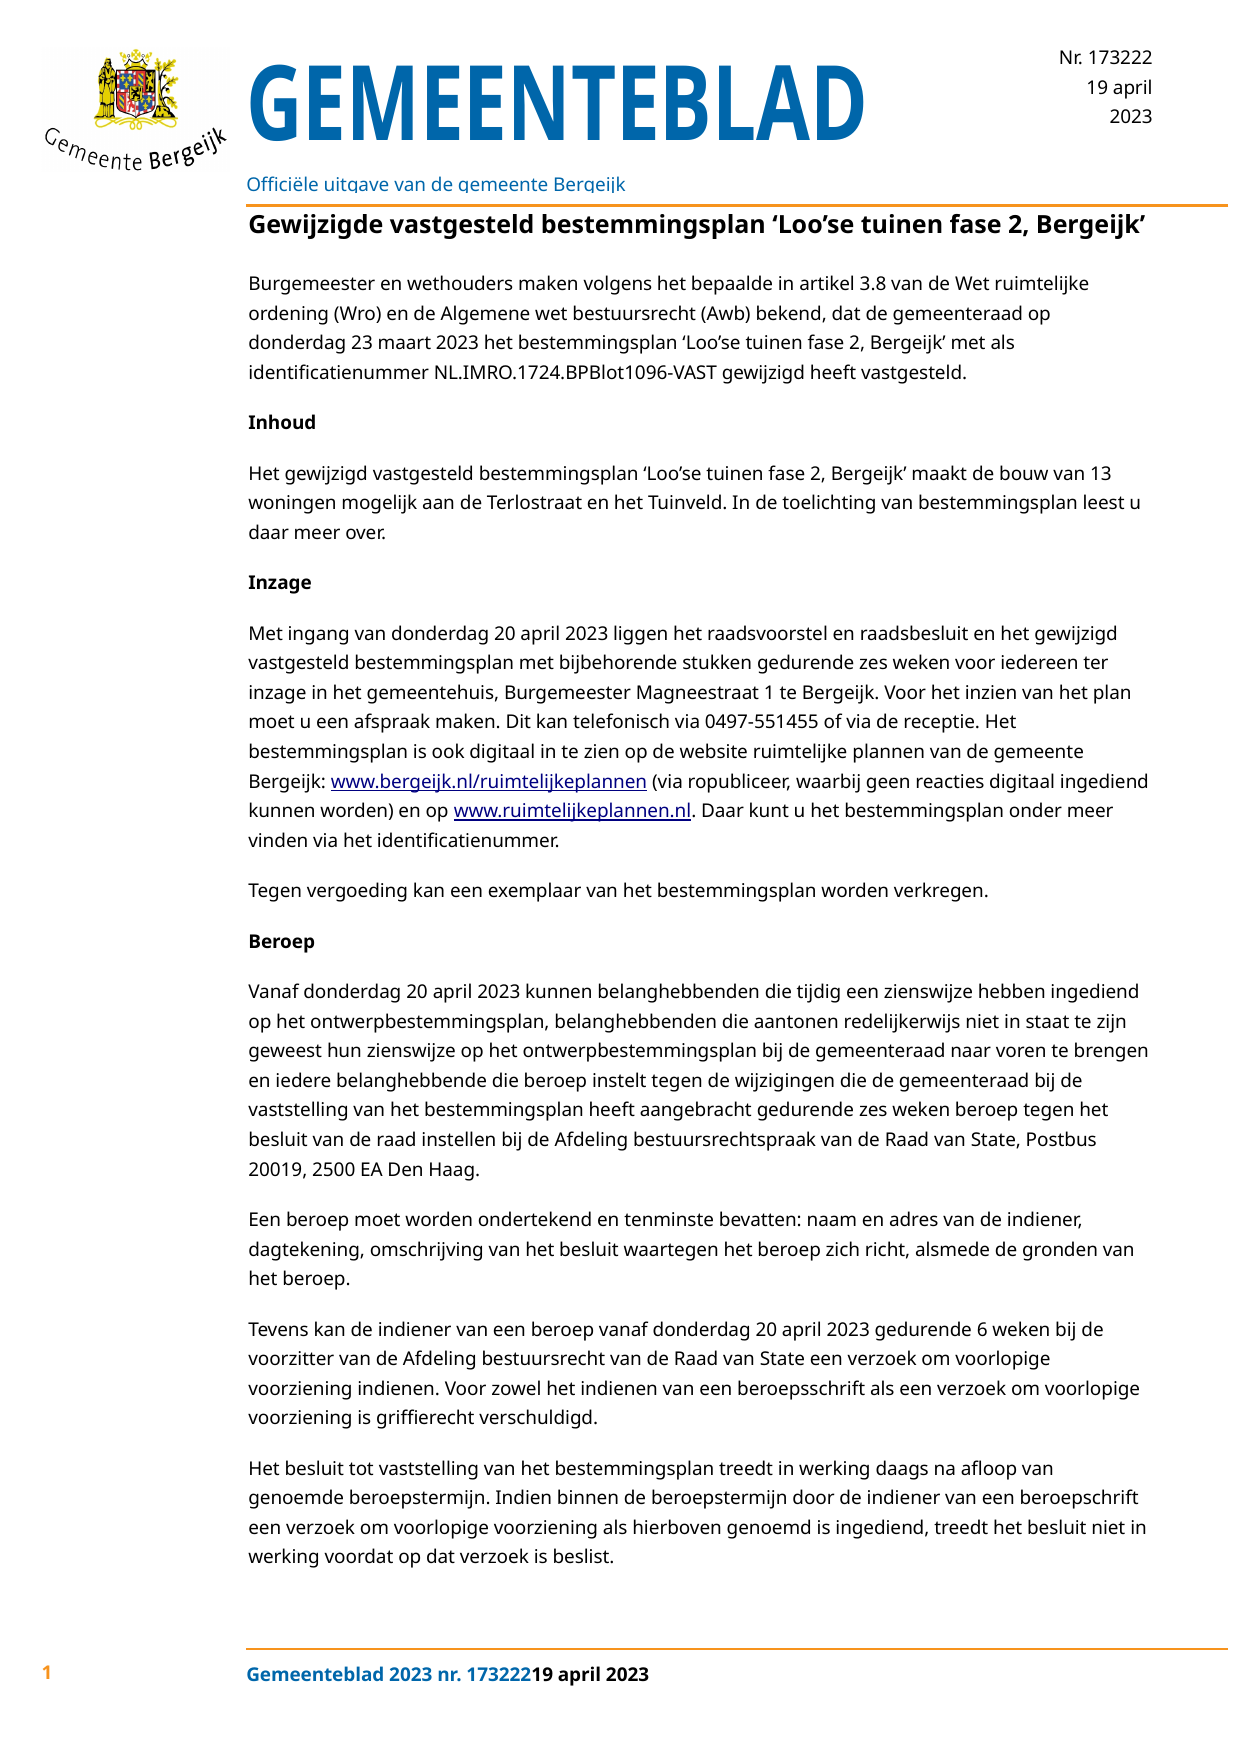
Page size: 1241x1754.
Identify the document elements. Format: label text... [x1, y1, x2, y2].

text Beroep [248, 928, 1152, 953]
text Inzage [248, 569, 1152, 595]
text Vanaf donderdag 20 april 2023 kunnen belanghebbenden die tijdig een zienswijze hebben ingediend op het ontwerpbestemmingsplan, belanghebbenden die aantonen redelijkerwijs niet in staat te zijn geweest hun zienswijze op het ontwerpbestemmingsplan bij de gemeenteraad naar voren te brengen en iedere belanghebbende die beroep instelt tegen de wijzigingen die de gemeenteraad bij de vaststelling van het bestemmingsplan heeft aangebracht gedurende zes weken beroep tegen het besluit van de raad instellen bij de Afdeling bestuursrechtspraak van de Raad van State, Postbus 20019, 2500 EA Den Haag. [248, 978, 1152, 1181]
text Het besluit tot vaststelling van het bestemmingsplan treedt in werking daags na afloop van genoemde beroepstermijn. Indien binnen de beroepstermijn door de indiener van een beroepschrift een verzoek om voorlopige voorziening als hierboven genoemd is ingediend, treedt het besluit niet in werking voordat op dat verzoek is beslist. [248, 1455, 1152, 1569]
text Een beroep moet worden ondertekend en tenminste bevatten: naam en adres van de indiener, dagtekening, omschrijving van het besluit waartegen het beroep zich richt, alsmede de gronden van het beroep. [248, 1206, 1152, 1291]
text Met ingang van donderdag 20 april 2023 liggen het raadsvoorstel en raadsbesluit en het gewijzigd vastgesteld bestemmingsplan met bijbehorende stukken gedurende zes weken voor iedereen ter inzage in het gemeentehuis, Burgemeester Magneestraat 1 te Bergeijk. Voor het inzien van het plan moet u een afspraak maken. Dit kan telefonisch via 0497-551455 of via de receptie. Het bestemmingsplan is ook digitaal in te zien op de website ruimtelijke plannen van de gemeente Bergeijk: www.bergeijk.nl/ruimtelijkeplannen (via ropubliceer, waarbij geen reacties digitaal ingediend kunnen worden) en op www.ruimtelijkeplannen.nl. Daar kunt u het bestemmingsplan onder meer vinden via het identificatienummer. [248, 620, 1152, 853]
text Gewijzigde vastgesteld bestemmingsplan ‘Loo’se tuinen fase 2, Bergeijk’ [248, 207, 1152, 241]
text Tevens kan de indiener van een beroep vanaf donderdag 20 april 2023 gedurende 6 weken bij de voorzitter van de Afdeling bestuursrecht van de Raad van State een verzoek om voorlopige voorziening indienen. Voor zowel het indienen van een beroepsschrift als een verzoek om voorlopige voorziening is griffierecht verschuldigd. [248, 1316, 1152, 1430]
text Tegen vergoeding kan een exemplaar van het bestemmingsplan worden verkregen. [248, 877, 1152, 903]
text Burgemeester en wethouders maken volgens het bepaalde in artikel 3.8 van de Wet ruimtelijke ordening (Wro) en de Algemene wet bestuursrecht (Awb) bekend, dat de gemeenteraad op donderdag 23 maart 2023 het bestemmingsplan ‘Loo’se tuinen fase 2, Bergeijk’ met als identificatienummer NL.IMRO.1724.BPBlot1096-VAST gewijzigd heeft vastgesteld. [248, 270, 1152, 385]
picture [41, 47, 231, 172]
text Het gewijzigd vastgesteld bestemmingsplan ‘Loo’se tuinen fase 2, Bergeijk’ maakt de bouw van 13 woningen mogelijk aan de Terlostraat en het Tuinveld. In de toelichting van bestemmingsplan leest u daar meer over. [248, 460, 1152, 545]
text Inhoud [248, 409, 1152, 435]
